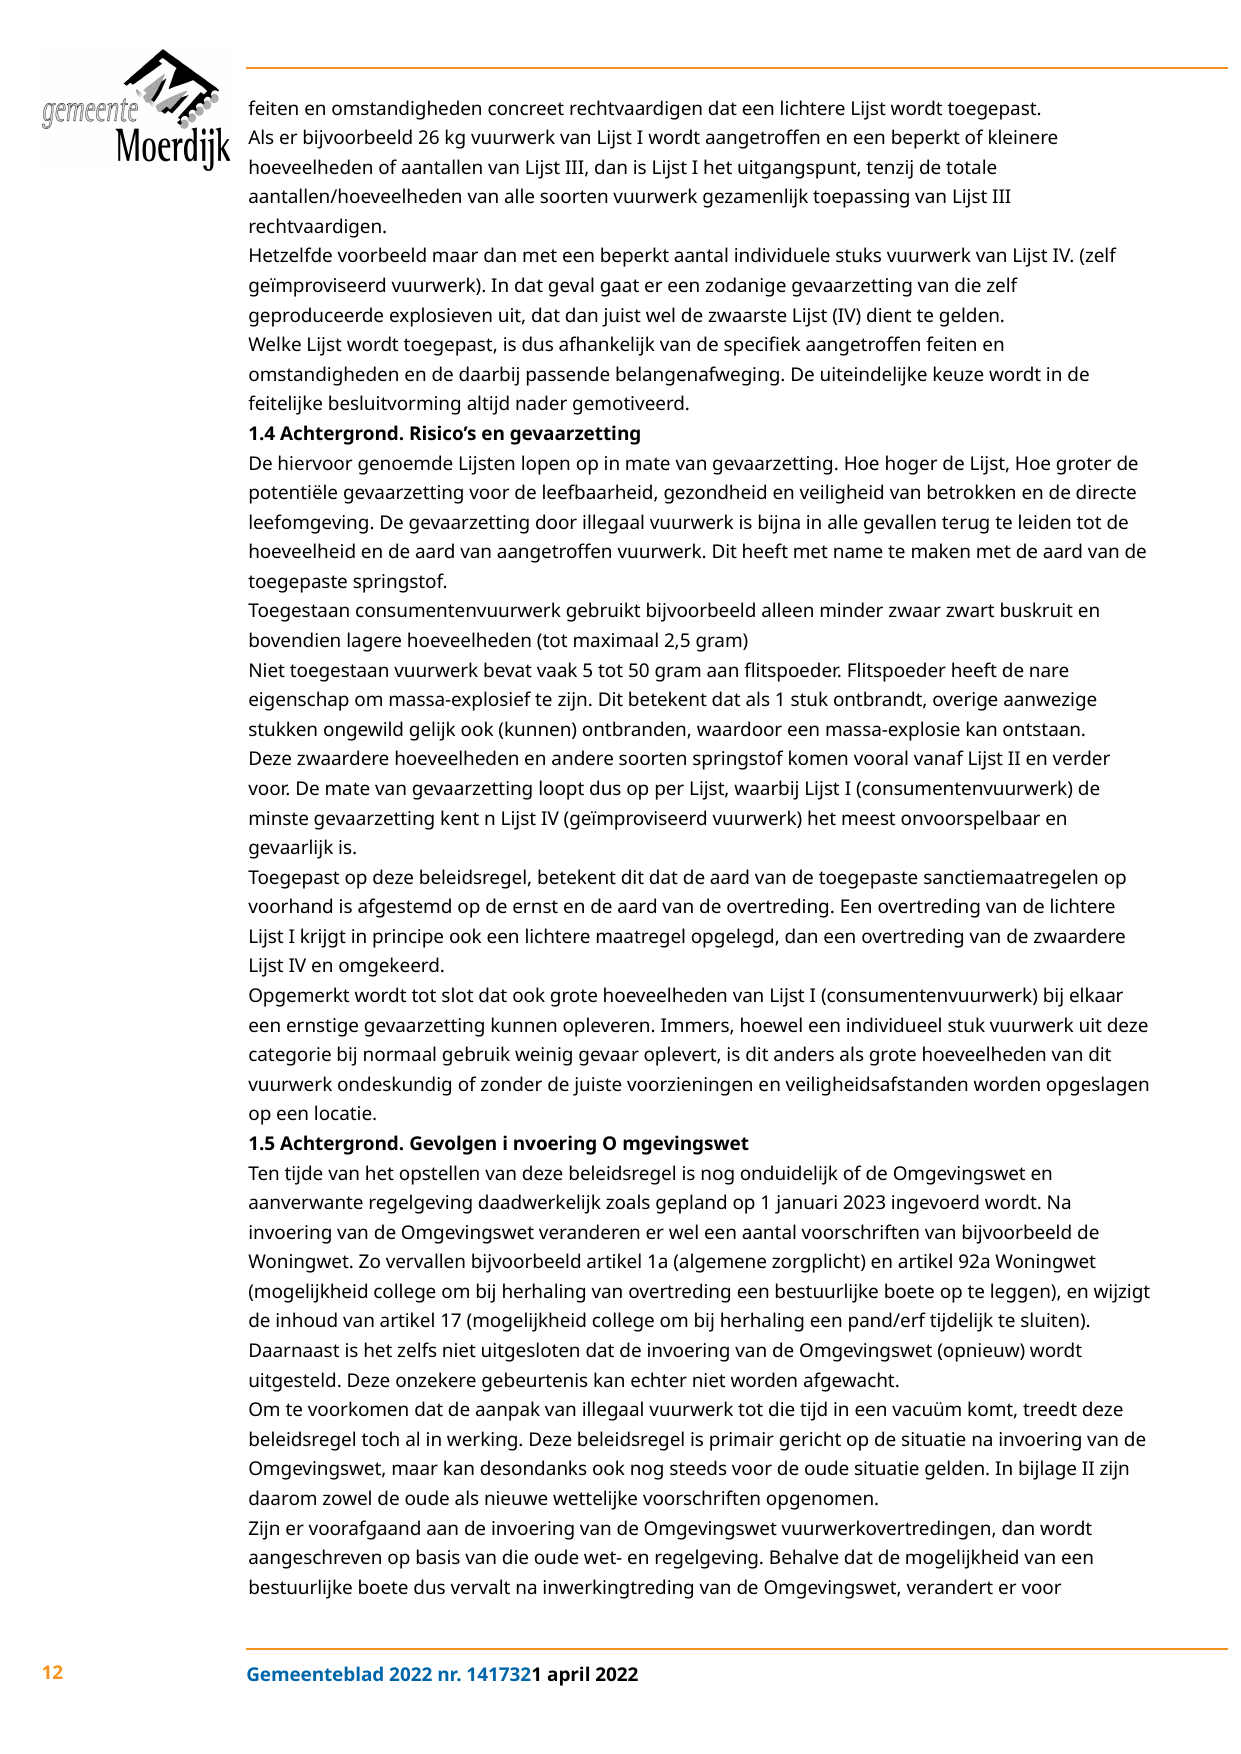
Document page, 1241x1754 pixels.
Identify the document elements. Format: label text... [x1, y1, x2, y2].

text Deze zwaardere hoeveelheden en andere soorten springstof komen vooral vanaf Lijst II en verder voor. De mate van gevaarzetting loopt dus op per Lijst, waarbij Lijst I (consumentenvuurwerk) de minste gevaarzetting kent n Lijst IV (geïmproviseerd vuurwerk) het meest onvoorspelbaar en gevaarlijk is. [248, 746, 1152, 860]
text Om te voorkomen dat de aanpak van illegaal vuurwerk tot die tijd in een vacuüm komt, treedt deze beleidsregel toch al in werking. Deze beleidsregel is primair gericht op de situatie na invoering van de Omgevingswet, maar kan desondanks ook nog steeds voor de oude situatie gelden. In bijlage II zijn daarom zowel de oude als nieuwe wettelijke voorschriften opgenomen. [248, 1396, 1152, 1511]
text Welke Lijst wordt toegepast, is dus afhankelijk van de specifiek aangetroffen feiten en omstandigheden en de daarbij passende belangenafweging. De uiteindelijke keuze wordt in de feitelijke besluitvorming altijd nader gemotiveerd. [248, 331, 1152, 416]
picture [41, 47, 231, 172]
text Niet toegestaan vuurwerk bevat vaak 5 tot 50 gram aan flitspoeder. Flitspoeder heeft de nare eigenschap om massa-explosief te zijn. Dit betekent dat als 1 stuk ontbrandt, overige aanwezige stukken ongewild gelijk ook (kunnen) ontbranden, waardoor een massa-explosie kan ontstaan. [248, 657, 1152, 742]
text De hiervoor genoemde Lijsten lopen op in mate van gevaarzetting. Hoe hoger de Lijst, Hoe groter de potentiële gevaarzetting voor de leefbaarheid, gezondheid en veiligheid van betrokken en de directe leefomgeving. De gevaarzetting door illegaal vuurwerk is bijna in alle gevallen terug te leiden tot de hoeveelheid en de aard van aangetroffen vuurwerk. Dit heeft met name te maken met de aard van de toegepaste springstof. [248, 450, 1152, 594]
text Zijn er voorafgaand aan de invoering van de Omgevingswet vuurwerkovertredingen, dan wordt aangeschreven op basis van die oude wet- en regelgeving. Behalve dat de mogelijkheid van een bestuurlijke boete dus vervalt na inwerkingtreding van de Omgevingswet, verandert er voor [248, 1515, 1152, 1600]
text Als er bijvoorbeeld 26 kg vuurwerk van Lijst I wordt aangetroffen en een beperkt of kleinere hoeveelheden of aantallen van Lijst III, dan is Lijst I het uitgangspunt, tenzij de totale aantallen/hoeveelheden van alle soorten vuurwerk gezamenlijk toepassing van Lijst III rechtvaardigen. [248, 124, 1152, 239]
text Opgemerkt wordt tot slot dat ook grote hoeveelheden van Lijst I (consumentenvuurwerk) bij elkaar een ernstige gevaarzetting kunnen opleveren. Immers, hoewel een individueel stuk vuurwerk uit deze categorie bij normaal gebruik weinig gevaar oplevert, is dit anders als grote hoeveelheden van dit vuurwerk ondeskundig of zonder de juiste voorzieningen en veiligheidsafstanden worden opgeslagen op een locatie. [248, 982, 1152, 1126]
text 1.5 Achtergrond. Gevolgen i nvoering O mgevingswet [248, 1130, 1152, 1156]
text Toegestaan consumentenvuurwerk gebruikt bijvoorbeeld alleen minder zwaar zwart buskruit en bovendien lagere hoeveelheden (tot maximaal 2,5 gram) [248, 598, 1152, 653]
text Daarnaast is het zelfs niet uitgesloten dat de invoering van de Omgevingswet (opnieuw) wordt uitgesteld. Deze onzekere gebeurtenis kan echter niet worden afgewacht. [248, 1337, 1152, 1393]
text Ten tijde van het opstellen van deze beleidsregel is nog onduidelijk of de Omgevingswet en aanverwante regelgeving daadwerkelijk zoals gepland op 1 januari 2023 ingevoerd wordt. Na invoering van de Omgevingswet veranderen er wel een aantal voorschriften van bijvoorbeeld de Woningwet. Zo vervallen bijvoorbeeld artikel 1a (algemene zorgplicht) en artikel 92a Woningwet (mogelijkheid college om bij herhaling van overtreding een bestuurlijke boete op te leggen), en wijzigt de inhoud van artikel 17 (mogelijkheid college om bij herhaling een pand/erf tijdelijk te sluiten). [248, 1160, 1152, 1333]
text 1.4 Achtergrond. Risico’s en gevaarzetting [248, 420, 1152, 446]
text Toegepast op deze beleidsregel, betekent dit dat de aard van de toegepaste sanctiemaatregelen op voorhand is afgestemd op de ernst en de aard van de overtreding. Een overtreding van de lichtere Lijst I krijgt in principe ook een lichtere maatregel opgelegd, dan een overtreding van de zwaardere Lijst IV en omgekeerd. [248, 864, 1152, 978]
text Hetzelfde voorbeeld maar dan met een beperkt aantal individuele stuks vuurwerk van Lijst IV. (zelf geïmproviseerd vuurwerk). In dat geval gaat er een zodanige gevaarzetting van die zelf geproduceerde explosieven uit, dat dan juist wel de zwaarste Lijst (IV) dient te gelden. [248, 243, 1152, 328]
text feiten en omstandigheden concreet rechtvaardigen dat een lichtere Lijst wordt toegepast. [248, 95, 1152, 121]
